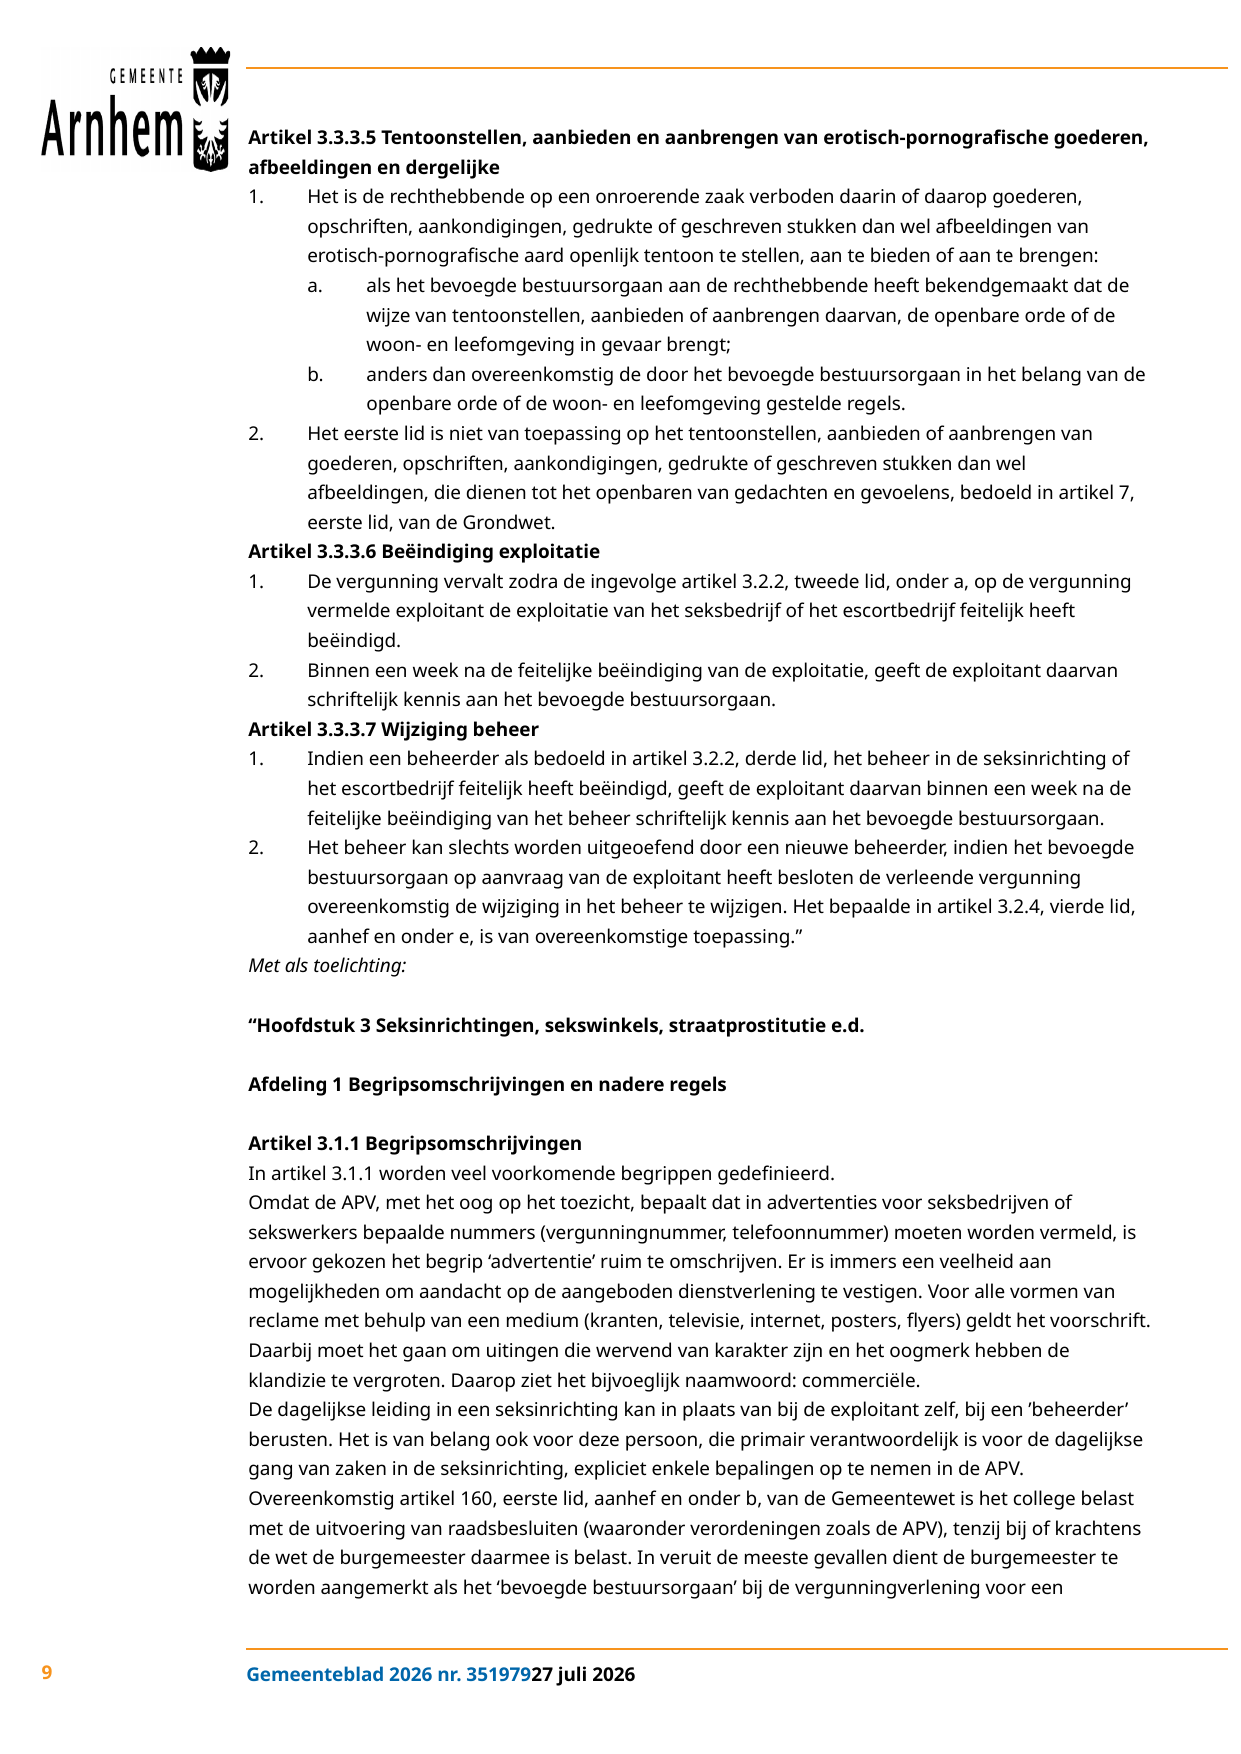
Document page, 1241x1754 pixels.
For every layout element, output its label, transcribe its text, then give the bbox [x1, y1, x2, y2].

text “Hoofdstuk 3 Seksinrichtingen, sekswinkels, straatprostitutie e.d. [248, 1012, 1152, 1038]
text Artikel 3.3.3.6 Beëindiging exploitatie [248, 538, 1152, 564]
text Artikel 3.1.1 Begripsomschrijvingen [248, 1130, 1152, 1156]
text Artikel 3.3.3.7 Wijziging beheer [248, 716, 1152, 742]
picture [41, 47, 231, 172]
text Overeenkomstig artikel 160, eerste lid, aanhef en onder b, van de Gemeentewet is het college belast met de uitvoering van raadsbesluiten (waaronder verordeningen zoals de APV), tenzij bij of krachtens de wet de burgemeester daarmee is belast. In veruit de meeste gevallen dient de burgemeester te worden aangemerkt als het ‘bevoegde bestuursorgaan’ bij de vergunningverlening voor een [248, 1485, 1152, 1600]
list anders dan overeenkomstig de door het bevoegde bestuursorgaan in het belang van de openbare orde of de woon- en leefomgeving gestelde regels. [307, 361, 1152, 416]
list Het eerste lid is niet van toepassing op het tentoonstellen, aanbieden of aanbrengen van goederen, opschriften, aankondigingen, gedrukte of geschreven stukken dan wel afbeeldingen, die dienen tot het openbaren van gedachten en gevoelens, bedoeld in artikel 7, eerste lid, van de Grondwet. [248, 420, 1152, 535]
list Binnen een week na de feitelijke beëindiging van de exploitatie, geeft de exploitant daarvan schriftelijk kennis aan het bevoegde bestuursorgaan. [248, 657, 1152, 712]
list Het beheer kan slechts worden uitgeoefend door een nieuwe beheerder, indien het bevoegde bestuursorgaan op aanvraag van de exploitant heeft besloten de verleende vergunning overeenkomstig de wijziging in het beheer te wijzigen. Het bepaalde in artikel 3.2.4, vierde lid, aanhef en onder e, is van overeenkomstige toepassing.” [248, 834, 1152, 949]
list als het bevoegde bestuursorgaan aan de rechthebbende heeft bekendgemaakt dat de wijze van tentoonstellen, aanbieden of aanbrengen daarvan, de openbare orde of de woon- en leefomgeving in gevaar brengt; [307, 272, 1152, 357]
text Afdeling 1 Begripsomschrijvingen en nadere regels [248, 1071, 1152, 1097]
list Het is de rechthebbende op een onroerende zaak verboden daarin of daarop goederen, opschriften, aankondigingen, gedrukte of geschreven stukken dan wel afbeeldingen van erotisch-pornografische aard openlijk tentoon te stellen, aan te bieden of aan te brengen: [248, 183, 1152, 268]
text De dagelijkse leiding in een seksinrichting kan in plaats van bij de exploitant zelf, bij een ’beheerder’ berusten. Het is van belang ook voor deze persoon, die primair verantwoordelijk is voor de dagelijkse gang van zaken in de seksinrichting, expliciet enkele bepalingen op te nemen in de APV. [248, 1396, 1152, 1481]
text Artikel 3.3.3.5 Tentoonstellen, aanbieden en aanbrengen van erotisch-pornografische goederen, afbeeldingen en dergelijke [248, 124, 1152, 180]
text In artikel 3.1.1 worden veel voorkomende begrippen gedefinieerd. [248, 1160, 1152, 1186]
text Met als toelichting: [248, 953, 1152, 978]
list Indien een beheerder als bedoeld in artikel 3.2.2, derde lid, het beheer in de seksinrichting of het escortbedrijf feitelijk heeft beëindigd, geeft de exploitant daarvan binnen een week na de feitelijke beëindiging van het beheer schriftelijk kennis aan het bevoegde bestuursorgaan. [248, 746, 1152, 831]
text Omdat de APV, met het oog op het toezicht, bepaalt dat in advertenties voor seksbedrijven of sekswerkers bepaalde nummers (vergunningnummer, telefoonnummer) moeten worden vermeld, is ervoor gekozen het begrip ‘advertentie’ ruim te omschrijven. Er is immers een veelheid aan mogelijkheden om aandacht op de aangeboden dienstverlening te vestigen. Voor alle vormen van reclame met behulp van een medium (kranten, televisie, internet, posters, flyers) geldt het voorschrift. Daarbij moet het gaan om uitingen die wervend van karakter zijn en het oogmerk hebben de klandizie te vergroten. Daarop ziet het bijvoeglijk naamwoord: commerciële. [248, 1189, 1152, 1393]
list De vergunning vervalt zodra de ingevolge artikel 3.2.2, tweede lid, onder a, op de vergunning vermelde exploitant de exploitatie van het seksbedrijf of het escortbedrijf feitelijk heeft beëindigd. [248, 568, 1152, 653]
